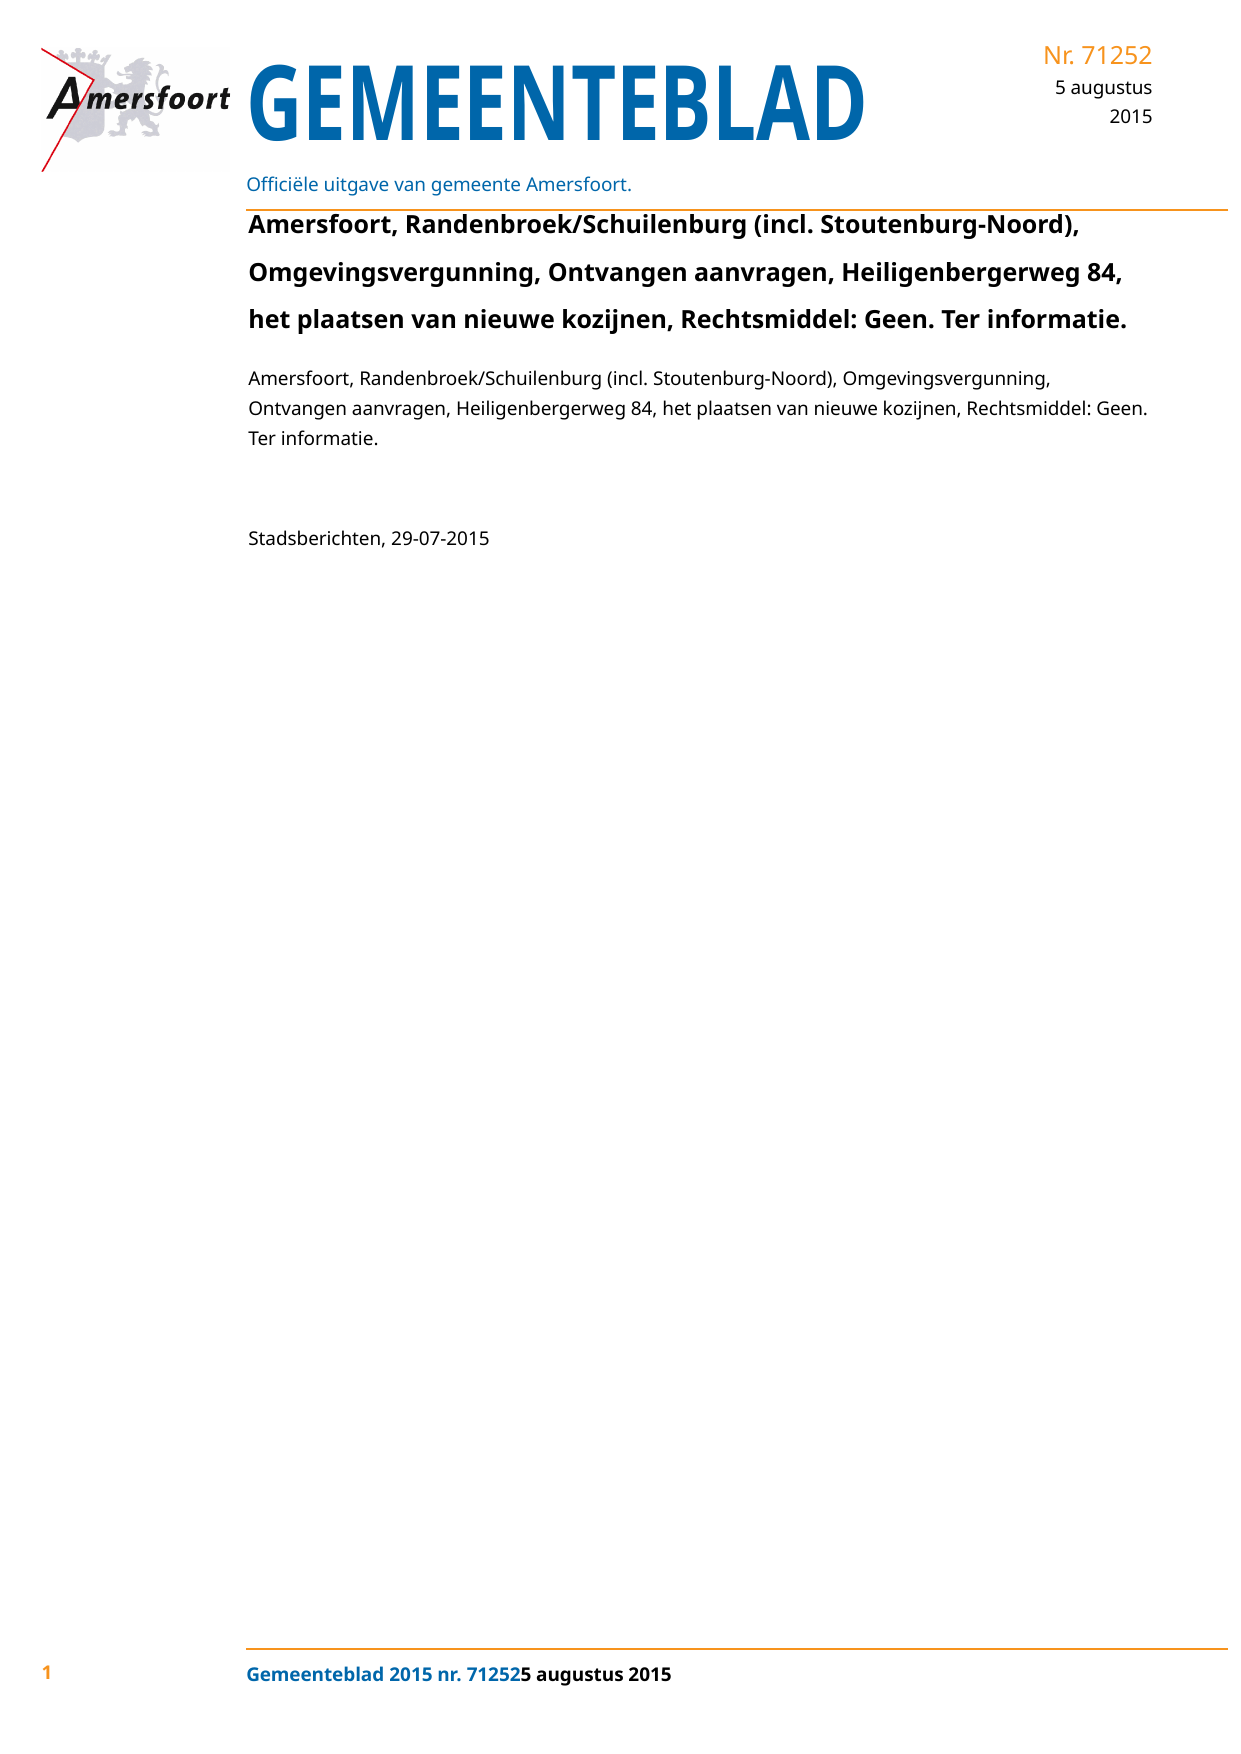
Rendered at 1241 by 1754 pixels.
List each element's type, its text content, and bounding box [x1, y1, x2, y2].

picture [41, 47, 231, 172]
text Amersfoort, Randenbroek/Schuilenburg (incl. Stoutenburg-Noord), Omgevingsvergunning, Ontvangen aanvragen, Heiligenbergerweg 84, het plaatsen van nieuwe kozijnen, Rechtsmiddel: Geen. Ter informatie. [248, 211, 1152, 336]
text Amersfoort, Randenbroek/Schuilenburg (incl. Stoutenburg-Noord), Omgevingsvergunning, Ontvangen aanvragen, Heiligenbergerweg 84, het plaatsen van nieuwe kozijnen, Rechtsmiddel: Geen. Ter informatie. [248, 366, 1152, 450]
text Stadsberichten, 29-07-2015 [248, 526, 1152, 551]
